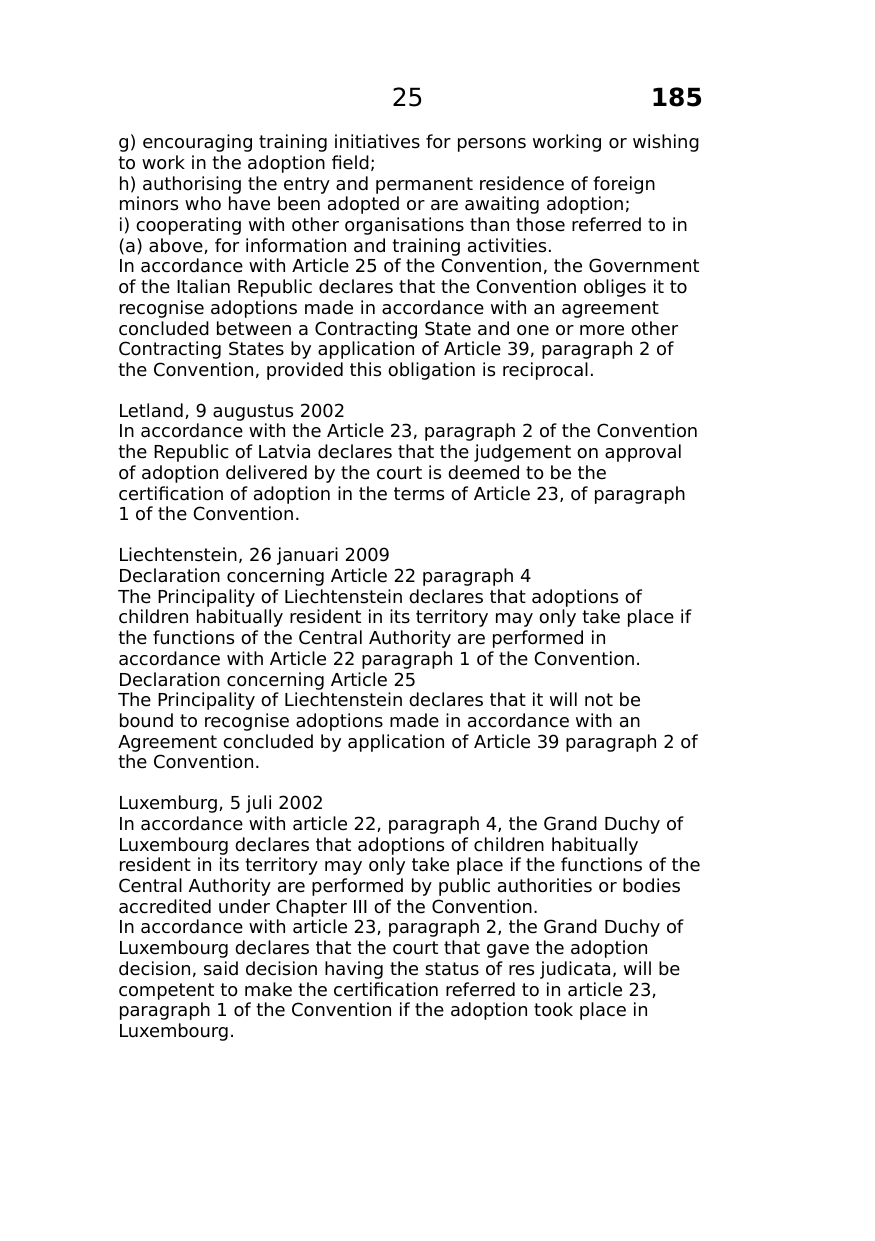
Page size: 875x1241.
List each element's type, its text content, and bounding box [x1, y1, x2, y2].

text i) cooperating with other organisations than those referred to in (a) above, for information and training activities. [118, 215, 703, 256]
text Luxemburg, 5 juli 2002 [118, 793, 703, 814]
text Declaration concerning Article 22 paragraph 4 [118, 566, 703, 586]
text The Principality of Liechtenstein declares that it will not be bound to recognise adoptions made in accordance with an Agreement concluded by application of Article 39 paragraph 2 of the Convention. [118, 690, 703, 773]
text Declaration concerning Article 25 [118, 669, 703, 690]
text In accordance with article 22, paragraph 4, the Grand Duchy of Luxembourg declares that adoptions of children habitually resident in its territory may only take place if the functions of the Central Authority are performed by public authorities or bodies accredited under Chapter III of the Convention. [118, 814, 703, 917]
text g) encouraging training initiatives for persons working or wishing to work in the adoption field; [118, 132, 703, 173]
text Letland, 9 augustus 2002 [118, 401, 703, 421]
text In accordance with Article 25 of the Convention, the Government of the Italian Republic declares that the Convention obliges it to recognise adoptions made in accordance with an agreement concluded between a Contracting State and one or more other Contracting States by application of Article 39, paragraph 2 of the Convention, provided this obligation is reciprocal. [118, 256, 703, 381]
text Liechtenstein, 26 januari 2009 [118, 545, 703, 566]
text h) authorising the entry and permanent residence of foreign minors who have been adopted or are awaiting adoption; [118, 173, 703, 215]
text In accordance with the Article 23, paragraph 2 of the Convention the Republic of Latvia declares that the judgement on approval of adoption delivered by the court is deemed to be the certification of adoption in the terms of Article 23, of paragraph 1 of the Convention. [118, 421, 703, 525]
text The Principality of Liechtenstein declares that adoptions of children habitually resident in its territory may only take place if the functions of the Central Authority are performed in accordance with Article 22 paragraph 1 of the Convention. [118, 586, 703, 669]
text In accordance with article 23, paragraph 2, the Grand Duchy of Luxembourg declares that the court that gave the adoption decision, said decision having the status of res judicata, will be competent to make the certification referred to in article 23, paragraph 1 of the Convention if the adoption took place in Luxembourg. [118, 917, 703, 1042]
